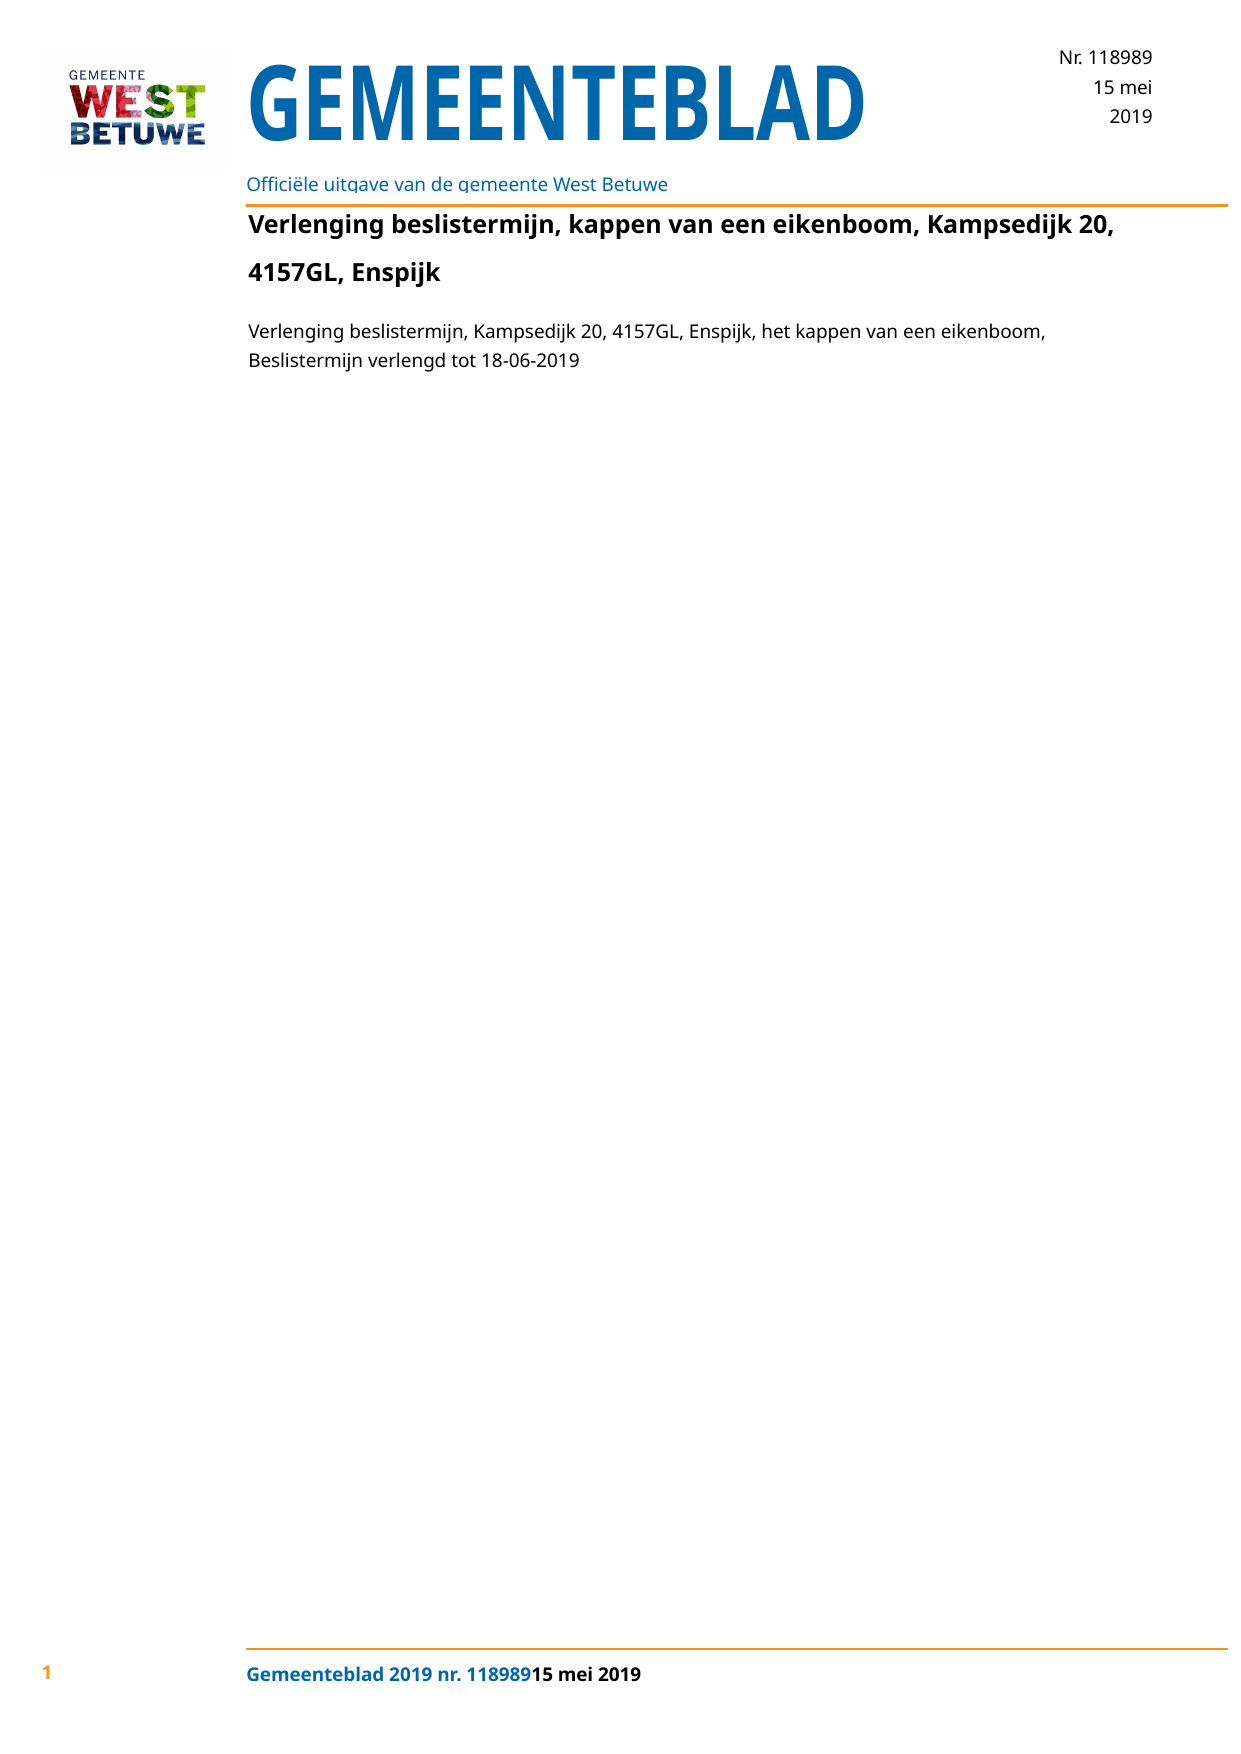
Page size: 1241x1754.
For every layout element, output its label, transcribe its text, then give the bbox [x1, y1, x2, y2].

text Verlenging beslistermijn, Kampsedijk 20, 4157GL, Enspijk, het kappen van een eikenboom, Beslistermijn verlengd tot 18-06-2019 [248, 318, 1152, 373]
text Verlenging beslistermijn, kappen van een eikenboom, Kampsedijk 20, 4157GL, Enspijk [248, 207, 1152, 288]
picture [41, 47, 231, 172]
